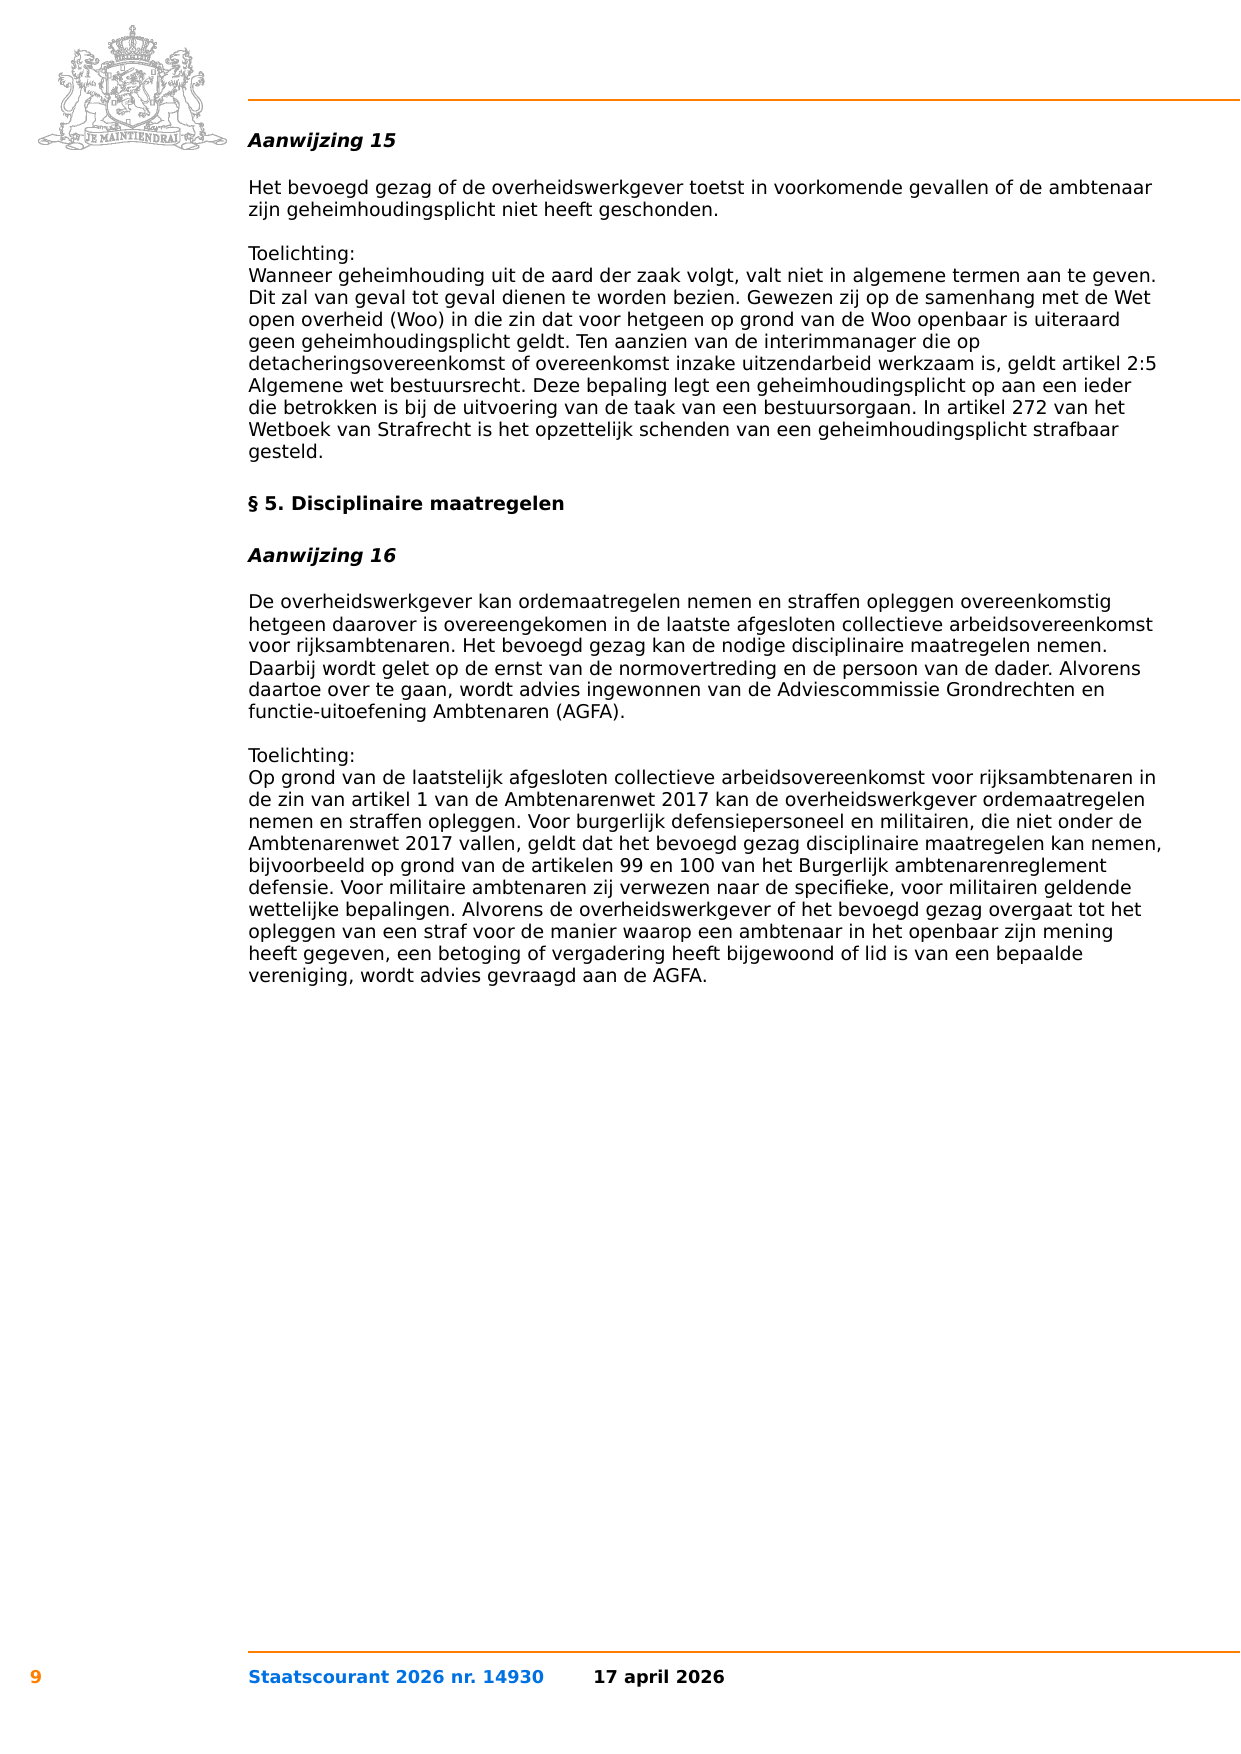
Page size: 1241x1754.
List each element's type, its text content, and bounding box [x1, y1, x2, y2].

picture [38, 25, 227, 150]
subtitle § 5. Disciplinaire maatregelen [248, 492, 1163, 514]
text Het bevoegd gezag of de overheidswerkgever toetst in voorkomende gevallen of de ambtenaar zijn geheimhoudingsplicht niet heeft geschonden. [248, 177, 1163, 221]
text Toelichting: [248, 745, 1163, 767]
text Op grond van de laatstelijk afgesloten collectieve arbeidsovereenkomst voor rijksambtenaren in de zin van artikel 1 van de Ambtenarenwet 2017 kan de overheidswerkgever ordemaatregelen nemen en straffen opleggen. Voor burgerlijk defensiepersoneel en militairen, die niet onder de Ambtenarenwet 2017 vallen, geldt dat het bevoegd gezag disciplinaire maatregelen kan nemen, bijvoorbeeld op grond van de artikelen 99 en 100 van het Burgerlijk ambtenarenreglement defensie. Voor militaire ambtenaren zij verwezen naar de specifieke, voor militairen geldende wettelijke bepalingen. Alvorens de overheidswerkgever of het bevoegd gezag overgaat tot het opleggen van een straf voor de manier waarop een ambtenaar in het openbaar zijn mening heeft gegeven, een betoging of vergadering heeft bijgewoond of lid is van een bepaalde vereniging, wordt advies gevraagd aan de AGFA. [248, 767, 1163, 987]
subtitle Aanwijzing 16 [248, 544, 1163, 566]
subtitle Aanwijzing 15 [248, 130, 1163, 152]
text Wanneer geheimhouding uit de aard der zaak volgt, valt niet in algemene termen aan te geven. Dit zal van geval tot geval dienen te worden bezien. Gewezen zij op de samenhang met de Wet open overheid (Woo) in die zin dat voor hetgeen op grond van de Woo openbaar is uiteraard geen geheimhoudingsplicht geldt. Ten aanzien van de interimmanager die op detacheringsovereenkomst of overeenkomst inzake uitzendarbeid werkzaam is, geldt artikel 2:5 Algemene wet bestuursrecht. Deze bepaling legt een geheimhoudingsplicht op aan een ieder die betrokken is bij de uitvoering van de taak van een bestuursorgaan. In artikel 272 van het Wetboek van Strafrecht is het opzettelijk schenden van een geheimhoudingsplicht strafbaar gesteld. [248, 265, 1163, 462]
text Toelichting: [248, 243, 1163, 265]
text De overheidswerkgever kan ordemaatregelen nemen en straffen opleggen overeenkomstig hetgeen daarover is overeengekomen in de laatste afgesloten collectieve arbeidsovereenkomst voor rijksambtenaren. Het bevoegd gezag kan de nodige disciplinaire maatregelen nemen. Daarbij wordt gelet op de ernst van de normovertreding en de persoon van de dader. Alvorens daartoe over te gaan, wordt advies ingewonnen van de Adviescommissie Grondrechten en functie-uitoefening Ambtenaren (AGFA). [248, 591, 1163, 723]
